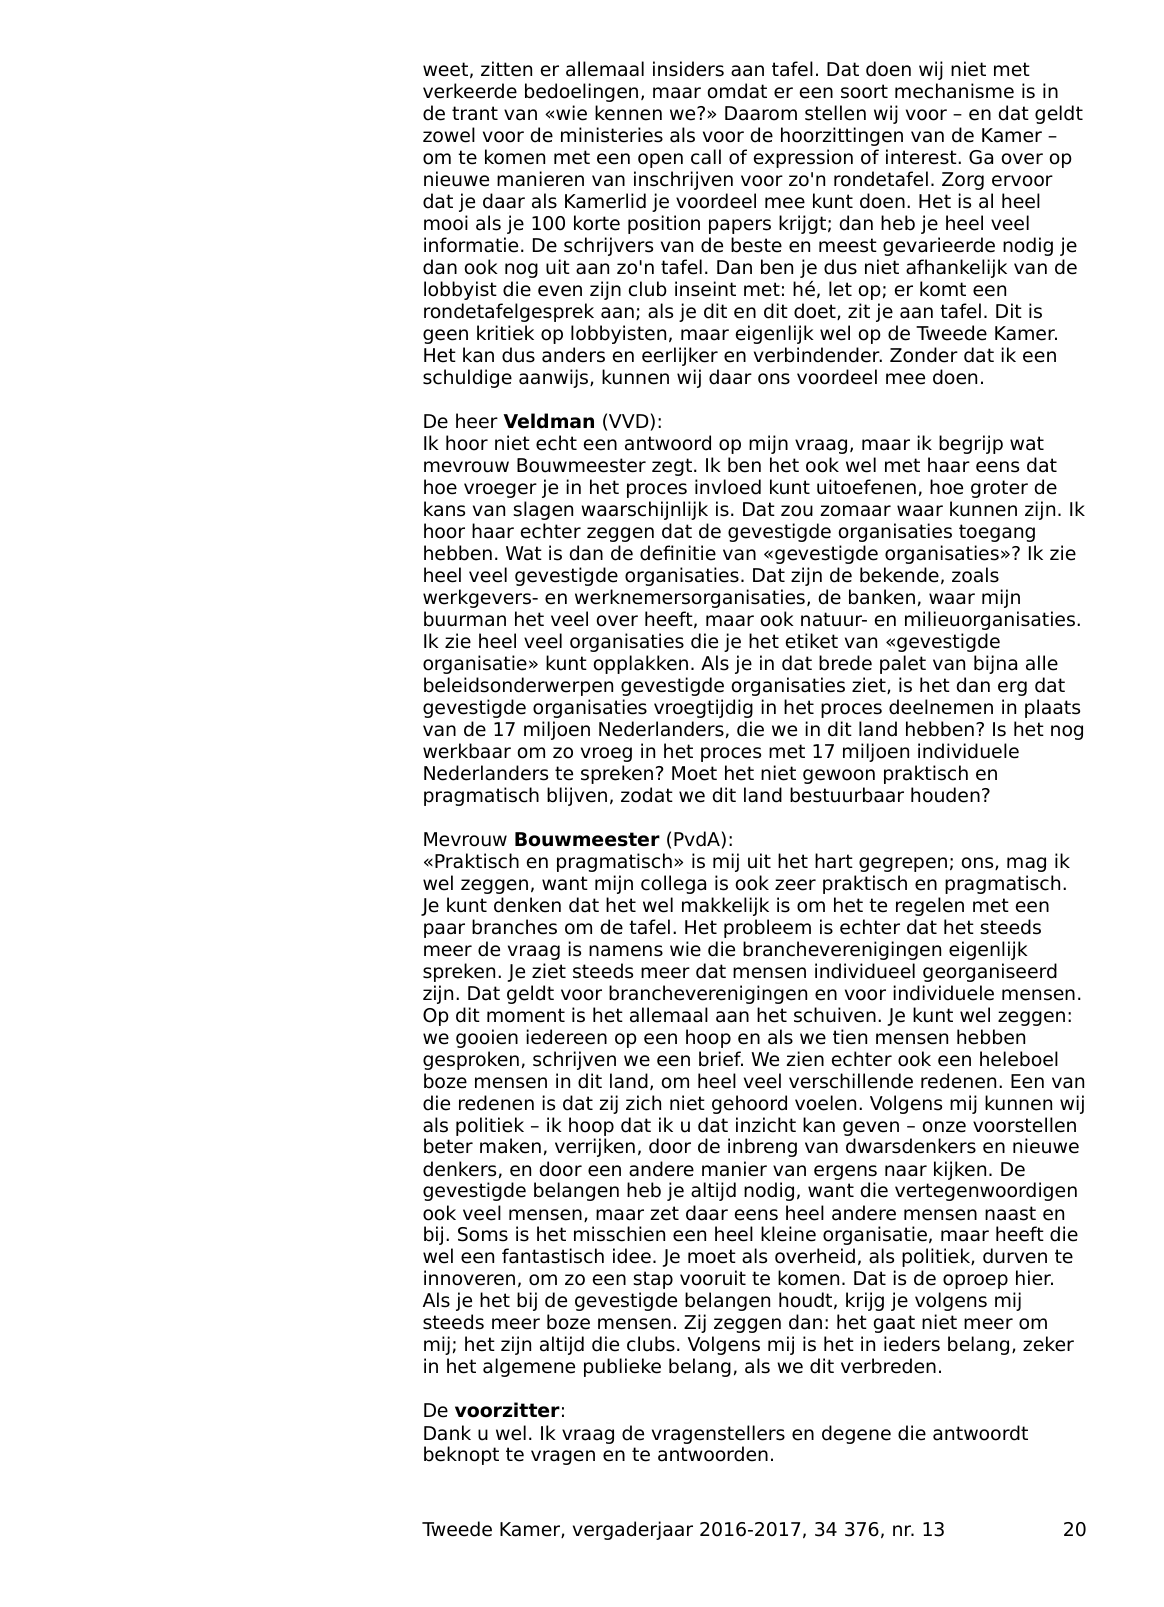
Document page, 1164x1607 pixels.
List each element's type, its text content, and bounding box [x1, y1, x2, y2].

text De voorzitter: [422, 1400, 1087, 1422]
text «Praktisch en pragmatisch» is mij uit het hart gegrepen; ons, mag ik wel zeggen, want mijn collega is ook zeer praktisch en pragmatisch. Je kunt denken dat het wel makkelijk is om het te regelen met een paar branches om de tafel. Het probleem is echter dat het steeds meer de vraag is namens wie die brancheverenigingen eigenlijk spreken. Je ziet steeds meer dat mensen individueel georganiseerd zijn. Dat geldt voor brancheverenigingen en voor individuele mensen. Op dit moment is het allemaal aan het schuiven. Je kunt wel zeggen: we gooien iedereen op een hoop en als we tien mensen hebben gesproken, schrijven we een brief. We zien echter ook een heleboel boze mensen in dit land, om heel veel verschillende redenen. Een van die redenen is dat zij zich niet gehoord voelen. Volgens mij kunnen wij als politiek – ik hoop dat ik u dat inzicht kan geven – onze voorstellen beter maken, verrijken, door de inbreng van dwarsdenkers en nieuwe denkers, en door een andere manier van ergens naar kijken. De gevestigde belangen heb je altijd nodig, want die vertegenwoordigen ook veel mensen, maar zet daar eens heel andere mensen naast en bij. Soms is het misschien een heel kleine organisatie, maar heeft die wel een fantastisch idee. Je moet als overheid, als politiek, durven te innoveren, om zo een stap vooruit te komen. Dat is de oproep hier. Als je het bij de gevestigde belangen houdt, krijg je volgens mij steeds meer boze mensen. Zij zeggen dan: het gaat niet meer om mij; het zijn altijd die clubs. Volgens mij is het in ieders belang, zeker in het algemene publieke belang, als we dit verbreden. [422, 851, 1087, 1378]
text Mevrouw Bouwmeester (PvdA): [422, 829, 1087, 851]
text Ik hoor niet echt een antwoord op mijn vraag, maar ik begrijp wat mevrouw Bouwmeester zegt. Ik ben het ook wel met haar eens dat hoe vroeger je in het proces invloed kunt uitoefenen, hoe groter de kans van slagen waarschijnlijk is. Dat zou zomaar waar kunnen zijn. Ik hoor haar echter zeggen dat de gevestigde organisaties toegang hebben. Wat is dan de definitie van «gevestigde organisaties»? Ik zie heel veel gevestigde organisaties. Dat zijn de bekende, zoals werkgevers- en werknemersorganisaties, de banken, waar mijn buurman het veel over heeft, maar ook natuur- en milieuorganisaties. Ik zie heel veel organisaties die je het etiket van «gevestigde organisatie» kunt opplakken. Als je in dat brede palet van bijna alle beleidsonderwerpen gevestigde organisaties ziet, is het dan erg dat gevestigde organisaties vroegtijdig in het proces deelnemen in plaats van de 17 miljoen Nederlanders, die we in dit land hebben? Is het nog werkbaar om zo vroeg in het proces met 17 miljoen individuele Nederlanders te spreken? Moet het niet gewoon praktisch en pragmatisch blijven, zodat we dit land bestuurbaar houden? [422, 433, 1087, 807]
text De heer Veldman (VVD): [422, 411, 1087, 433]
text Dank u wel. Ik vraag de vragenstellers en degene die antwoordt beknopt te vragen en te antwoorden. [422, 1422, 1087, 1466]
text weet, zitten er allemaal insiders aan tafel. Dat doen wij niet met verkeerde bedoelingen, maar omdat er een soort mechanisme is in de trant van «wie kennen we?» Daarom stellen wij voor – en dat geldt zowel voor de ministeries als voor de hoorzittingen van de Kamer – om te komen met een open call of expression of interest. Ga over op nieuwe manieren van inschrijven voor zo'n rondetafel. Zorg ervoor dat je daar als Kamerlid je voordeel mee kunt doen. Het is al heel mooi als je 100 korte position papers krijgt; dan heb je heel veel informatie. De schrijvers van de beste en meest gevarieerde nodig je dan ook nog uit aan zo'n tafel. Dan ben je dus niet afhankelijk van de lobbyist die even zijn club inseint met: hé, let op; er komt een rondetafelgesprek aan; als je dit en dit doet, zit je aan tafel. Dit is geen kritiek op lobbyisten, maar eigenlijk wel op de Tweede Kamer. Het kan dus anders en eerlijker en verbindender. Zonder dat ik een schuldige aanwijs, kunnen wij daar ons voordeel mee doen. [422, 59, 1087, 389]
